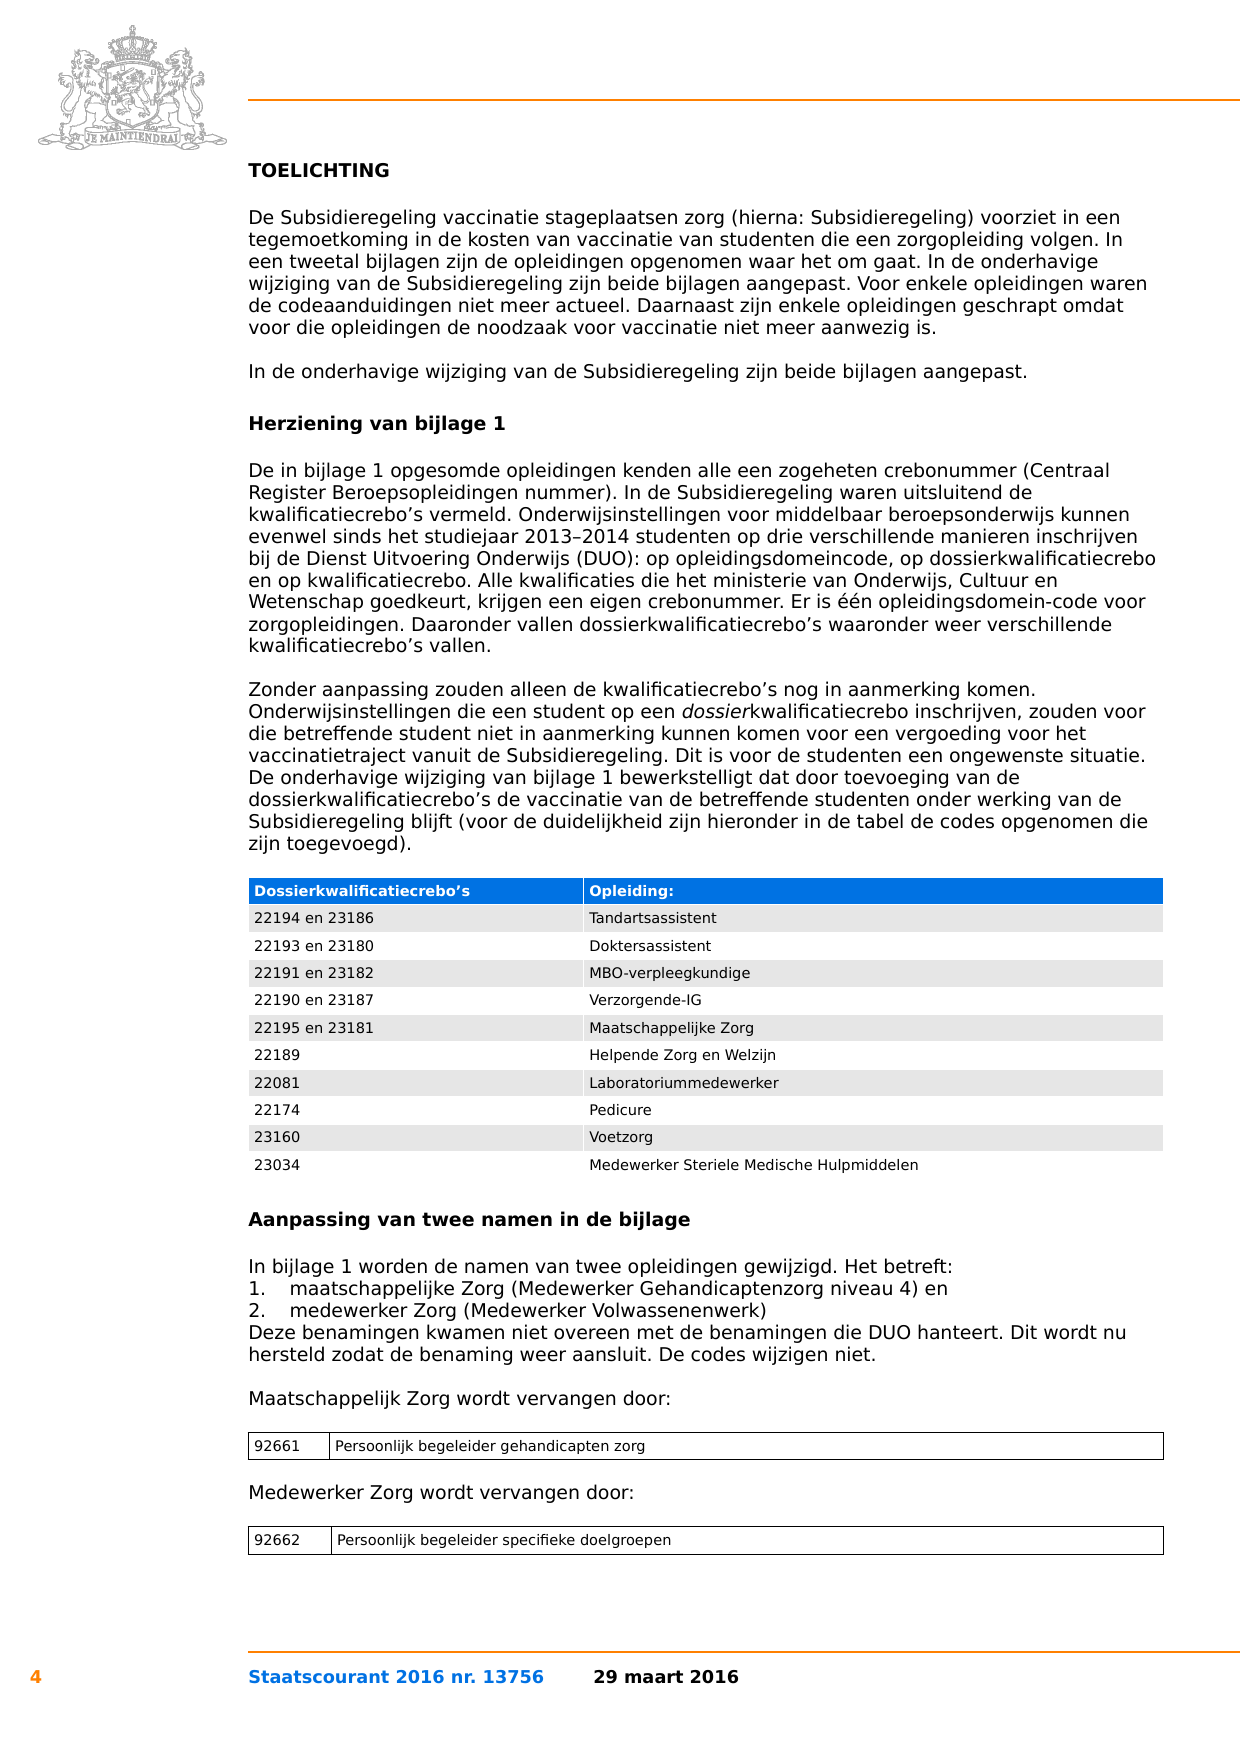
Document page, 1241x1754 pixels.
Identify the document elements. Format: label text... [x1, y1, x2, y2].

text In de onderhavige wijziging van de Subsidieregeling zijn beide bijlagen aangepast. [248, 361, 1163, 383]
subtitle TOELICHTING [248, 160, 1163, 182]
text De Subsidieregeling vaccinatie stageplaatsen zorg (hierna: Subsidieregeling) voorziet in een tegemoetkoming in de kosten van vaccinatie van studenten die een zorgopleiding volgen. In een tweetal bijlagen zijn de opleidingen opgenomen waar het om gaat. In de onderhavige wijziging van de Subsidieregeling zijn beide bijlagen aangepast. Voor enkele opleidingen waren de codeaanduidingen niet meer actueel. Daarnaast zijn enkele opleidingen geschrapt omdat voor die opleidingen de noodzaak voor vaccinatie niet meer aanwezig is. [248, 207, 1163, 339]
subtitle Herziening van bijlage 1 [248, 413, 1163, 434]
subtitle Aanpassing van twee namen in de bijlage [248, 1209, 1163, 1231]
text Medewerker Zorg wordt vervangen door: [248, 1482, 1163, 1504]
table_cell 22174 [249, 1097, 583, 1123]
text Maatschappelijk Zorg wordt vervangen door: [248, 1388, 1163, 1410]
table_cell Tandartsassistent [584, 905, 1163, 932]
table_cell Voetzorg [584, 1125, 1163, 1151]
text De in bijlage 1 opgesomde opleidingen kenden alle een zogeheten crebonummer (Centraal Register Beroepsopleidingen nummer). In de Subsidieregeling waren uitsluitend de kwalificatiecrebo’s vermeld. Onderwijsinstellingen voor middelbaar beroepsonderwijs kunnen evenwel sinds het studiejaar 2013–2014 studenten op drie verschillende manieren inschrijven bij de Dienst Uitvoering Onderwijs (DUO): op opleidingsdomeincode, op dossierkwalificatiecrebo en op kwalificatiecrebo. Alle kwalificaties die het ministerie van Onderwijs, Cultuur en Wetenschap goedkeurt, krijgen een eigen crebonummer. Er is één opleidingsdomein-code voor zorgopleidingen. Daaronder vallen dossierkwalificatiecrebo’s waaronder weer verschillende kwalificatiecrebo’s vallen. [248, 459, 1163, 657]
text In bijlage 1 worden de namen van twee opleidingen gewijzigd. Het betreft: [248, 1256, 1163, 1278]
text 1. maatschappelijke Zorg (Medewerker Gehandicaptenzorg niveau 4) en [248, 1278, 1163, 1300]
table_cell 22195 en 23181 [249, 1015, 583, 1041]
table_cell Maatschappelijke Zorg [584, 1015, 1163, 1041]
table_header Dossierkwalificatiecrebo’s [249, 878, 583, 904]
table_header Persoonlijk begeleider gehandicapten zorg [330, 1433, 1163, 1459]
table_header Persoonlijk begeleider specifieke doelgroepen [332, 1527, 1163, 1553]
table_cell 22189 [249, 1043, 583, 1069]
table_cell MBO-verpleegkundige [584, 960, 1163, 987]
table_cell 22194 en 23186 [249, 905, 583, 932]
table_cell Doktersassistent [584, 933, 1163, 959]
text Zonder aanpassing zouden alleen de kwalificatiecrebo’s nog in aanmerking komen. Onderwijsinstellingen die een student op een dossierkwalificatiecrebo inschrijven, zouden voor die betreffende student niet in aanmerking kunnen komen voor een vergoeding voor het vaccinatietraject vanuit de Subsidieregeling. Dit is voor de studenten een ongewenste situatie. De onderhavige wijziging van bijlage 1 bewerkstelligt dat door toevoeging van de dossierkwalificatiecrebo’s de vaccinatie van de betreffende studenten onder werking van de Subsidieregeling blijft (voor de duidelijkheid zijn hieronder in de tabel de codes opgenomen die zijn toegevoegd). [248, 679, 1163, 855]
table_cell Laboratoriummedewerker [584, 1070, 1163, 1096]
text Deze benamingen kwamen niet overeen met de benamingen die DUO hanteert. Dit wordt nu hersteld zodat de benaming weer aansluit. De codes wijzigen niet. [248, 1322, 1163, 1366]
table_cell 23160 [249, 1125, 583, 1151]
table_cell Helpende Zorg en Welzijn [584, 1043, 1163, 1069]
table_header 92661 [249, 1433, 329, 1459]
table_cell Verzorgende-IG [584, 988, 1163, 1014]
table_header 92662 [249, 1527, 331, 1553]
table_cell 22193 en 23180 [249, 933, 583, 959]
picture [38, 25, 227, 150]
table_cell 22190 en 23187 [249, 988, 583, 1014]
text 2. medewerker Zorg (Medewerker Volwassenenwerk) [248, 1300, 1163, 1322]
table_cell Medewerker Steriele Medische Hulpmiddelen [584, 1152, 1163, 1178]
table_header Opleiding: [584, 878, 1163, 904]
table_cell Pedicure [584, 1097, 1163, 1123]
table_cell 22081 [249, 1070, 583, 1096]
table_cell 23034 [249, 1152, 583, 1178]
table_cell 22191 en 23182 [249, 960, 583, 987]
